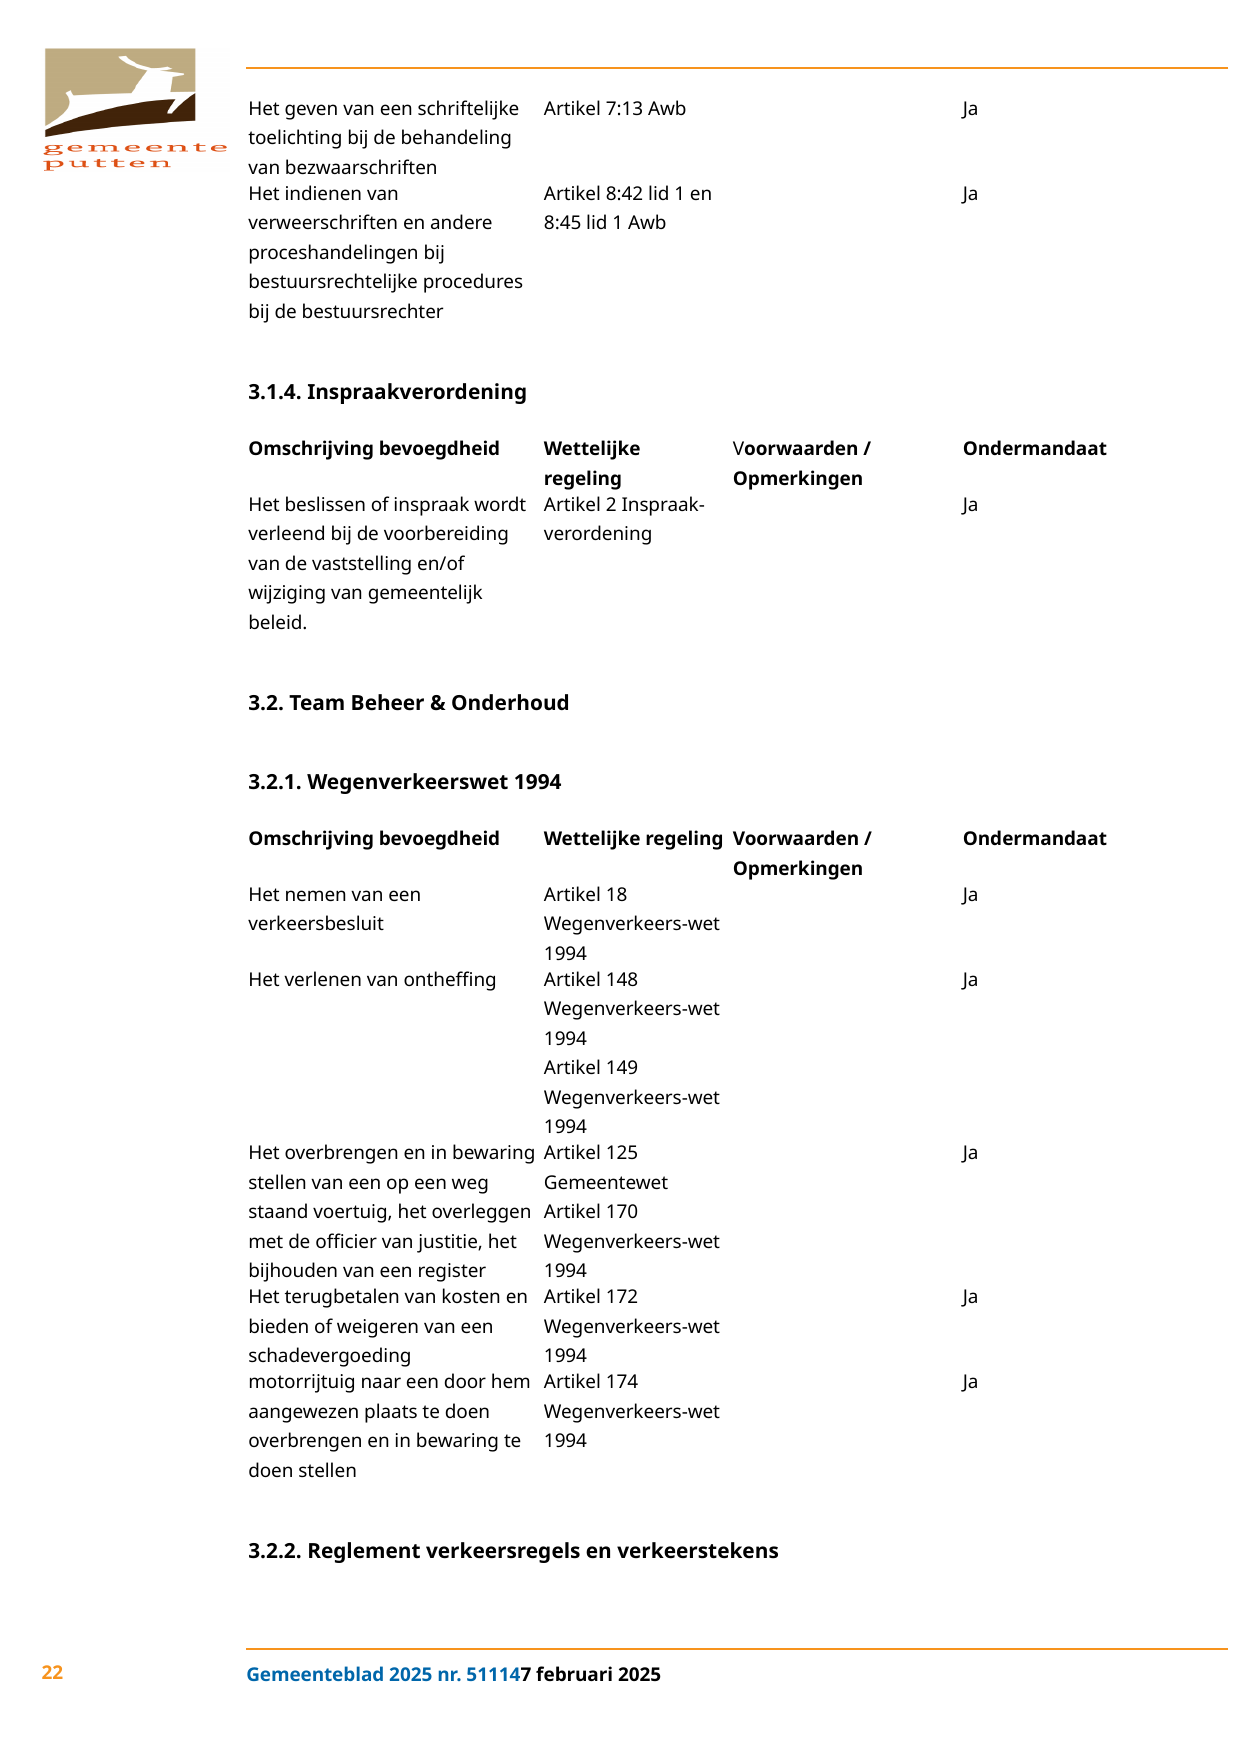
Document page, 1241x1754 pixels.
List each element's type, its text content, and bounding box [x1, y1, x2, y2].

table_cell Het verlenen van ontheffing [248, 966, 544, 1139]
table_header Omschrijving bevoegdheid [248, 826, 544, 881]
table_cell Het overbrengen en in bewaring stellen van een op een weg staand voertuig, het overleggen met de officier van justitie, het bijhouden van een register [248, 1139, 544, 1283]
table_cell Artikel 8:42 lid 1 en 8:45 lid 1 Awb [544, 180, 733, 324]
table_cell Artikel 18 Wegenverkeers-wet 1994 [544, 881, 733, 966]
table_cell [733, 1284, 963, 1368]
table_cell Ja [963, 1284, 1152, 1368]
table_cell Ja [963, 966, 1152, 1139]
table_cell [733, 1139, 963, 1283]
table_header Wettelijke regeling [544, 826, 733, 881]
table_cell Het beslissen of inspraak wordt verleend bij de voorbereiding van de vaststelling en/of wijziging van gemeentelijk beleid. [248, 491, 544, 635]
table_header Voorwaarden / Opmerkingen [733, 826, 963, 881]
table_cell motorrijtuig naar een door hem aangewezen plaats te doen overbrengen en in bewaring te doen stellen [248, 1368, 544, 1483]
table_header Omschrijving bevoegdheid [248, 436, 544, 491]
table_cell Het indienen van verweerschriften en andere proceshandelingen bij bestuursrechtelijke procedures bij de bestuursrechter [248, 180, 544, 324]
picture [41, 47, 231, 172]
table_cell Ja [963, 491, 1152, 635]
table_cell [733, 491, 963, 635]
table_cell Het nemen van een verkeersbesluit [248, 881, 544, 966]
table_cell Ja [963, 95, 1152, 180]
table_cell Artikel 172 Wegenverkeers-wet 1994 [544, 1284, 733, 1368]
table_cell Het geven van een schriftelijke toelichting bij de behandeling van bezwaarschriften [248, 95, 544, 180]
table_cell Het terugbetalen van kosten en bieden of weigeren van een schadevergoeding [248, 1284, 544, 1368]
table_cell Ja [963, 1139, 1152, 1283]
table_cell Artikel 2 Inspraak-verordening [544, 491, 733, 635]
table_cell Ja [963, 1368, 1152, 1483]
table_header Ondermandaat [963, 436, 1152, 491]
table_cell [733, 966, 963, 1139]
table_cell [733, 180, 963, 324]
table_header Ondermandaat [963, 826, 1152, 881]
table_cell Ja [963, 180, 1152, 324]
table_cell [733, 881, 963, 966]
table_cell Artikel 7:13 Awb [544, 95, 733, 180]
text 3.2.2. Reglement verkeersregels en verkeerstekens [248, 1536, 1152, 1565]
table_header Wettelijke regeling [544, 436, 733, 491]
table_cell Artikel 174 Wegenverkeers-wet 1994 [544, 1368, 733, 1483]
table_cell Artikel 125 Gemeentewet Artikel 170 Wegenverkeers-wet 1994 [544, 1139, 733, 1283]
text 3.2.1. Wegenverkeerswet 1994 [248, 767, 1152, 796]
table_cell Artikel 148 Wegenverkeers-wet 1994 Artikel 149 Wegenverkeers-wet 1994 [544, 966, 733, 1139]
text 3.2. Team Beheer & Onderhoud [248, 688, 1152, 717]
table_header Voorwaarden / Opmerkingen [733, 436, 963, 491]
text 3.1.4. Inspraakverordening [248, 377, 1152, 406]
table_cell Ja [963, 881, 1152, 966]
table_cell [733, 95, 963, 180]
table_cell [733, 1368, 963, 1483]
